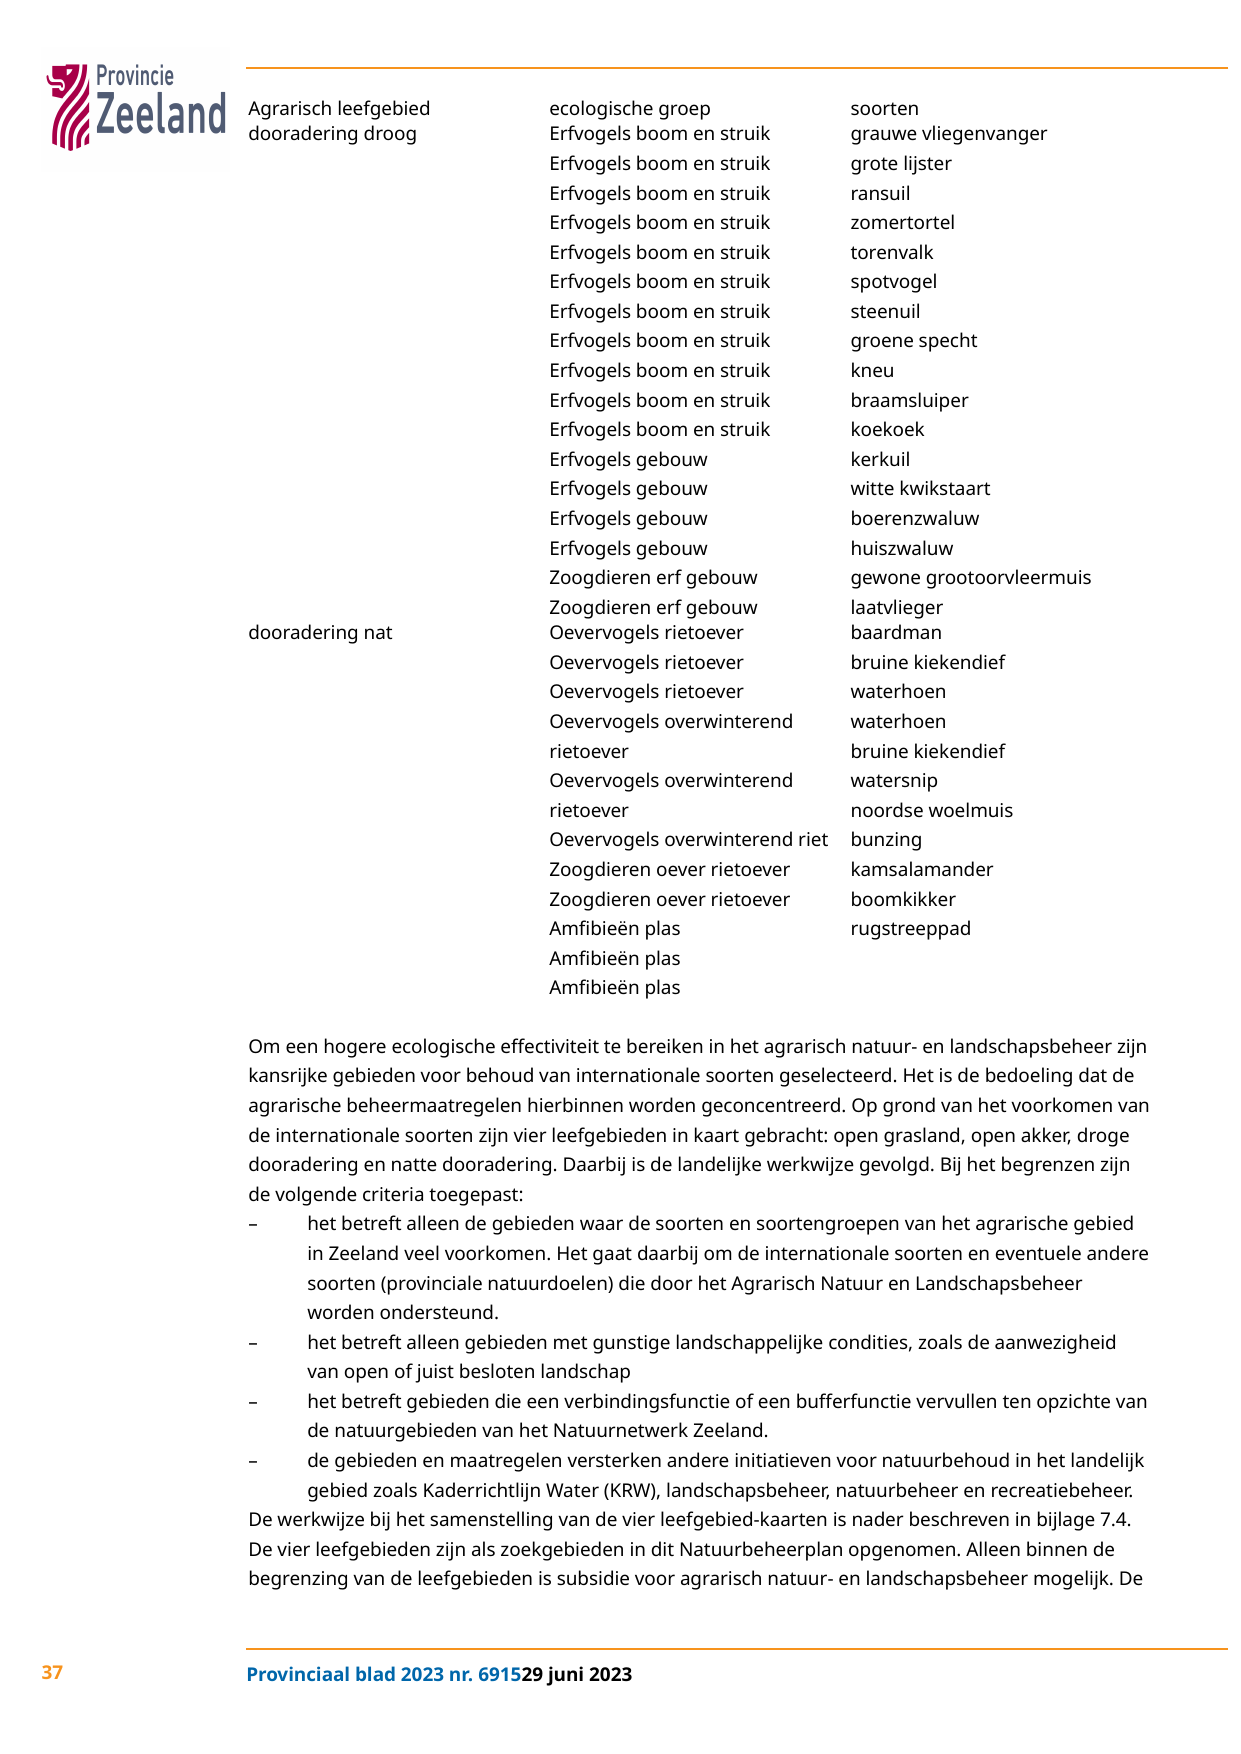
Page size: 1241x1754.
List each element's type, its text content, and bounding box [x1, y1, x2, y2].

table_cell dooradering droog [248, 121, 549, 619]
list het betreft alleen gebieden met gunstige landschappelijke condities, zoals de aanwezigheid van open of juist besloten landschap [248, 1329, 1152, 1384]
table_cell baardman bruine kiekendief waterhoen waterhoen bruine kiekendief watersnip noordse woelmuis bunzing kamsalamander boomkikker rugstreeppad [850, 620, 1152, 1000]
table_cell grauwe vliegenvanger grote lijster ransuil zomertortel torenvalk spotvogel steenuil groene specht kneu braamsluiper koekoek kerkuil witte kwikstaart boerenzwaluw huiszwaluw gewone grootoorvleermuis laatvlieger [850, 121, 1152, 619]
table_header Agrarisch leefgebied [248, 95, 549, 121]
text De werkwijze bij het samenstelling van de vier leefgebied-kaarten is nader beschreven in bijlage 7.4. [248, 1506, 1152, 1532]
table_header soorten [850, 95, 1152, 121]
table_cell Oevervogels rietoever Oevervogels rietoever Oevervogels rietoever Oevervogels overwinterend rietoever Oevervogels overwinterend rietoever Oevervogels overwinterend riet Zoogdieren oever rietoever Zoogdieren oever rietoever Amfibieën plas Amfibieën plas Amfibieën plas [549, 620, 850, 1000]
picture [41, 47, 231, 172]
table_cell Erfvogels boom en struik Erfvogels boom en struik Erfvogels boom en struik Erfvogels boom en struik Erfvogels boom en struik Erfvogels boom en struik Erfvogels boom en struik Erfvogels boom en struik Erfvogels boom en struik Erfvogels boom en struik Erfvogels boom en struik Erfvogels gebouw Erfvogels gebouw Erfvogels gebouw Erfvogels gebouw Zoogdieren erf gebouw Zoogdieren erf gebouw [549, 121, 850, 619]
table_header ecologische groep [549, 95, 850, 121]
list de gebieden en maatregelen versterken andere initiatieven voor natuurbehoud in het landelijk gebied zoals Kaderrichtlijn Water (KRW), landschapsbeheer, natuurbeheer en recreatiebeheer. [248, 1447, 1152, 1503]
list het betreft alleen de gebieden waar de soorten en soortengroepen van het agrarische gebied in Zeeland veel voorkomen. Het gaat daarbij om de internationale soorten en eventuele andere soorten (provinciale natuurdoelen) die door het Agrarisch Natuur en Landschapsbeheer worden ondersteund. [248, 1211, 1152, 1325]
text Om een hogere ecologische effectiviteit te bereiken in het agrarisch natuur- en landschapsbeheer zijn kansrijke gebieden voor behoud van internationale soorten geselecteerd. Het is de bedoeling dat de agrarische beheermaatregelen hierbinnen worden geconcentreerd. Op grond van het voorkomen van de internationale soorten zijn vier leefgebieden in kaart gebracht: open grasland, open akker, droge dooradering en natte dooradering. Daarbij is de landelijke werkwijze gevolgd. Bij het begrenzen zijn de volgende criteria toegepast: [248, 1033, 1152, 1207]
list het betreft gebieden die een verbindingsfunctie of een bufferfunctie vervullen ten opzichte van de natuurgebieden van het Natuurnetwerk Zeeland. [248, 1388, 1152, 1443]
table_cell dooradering nat [248, 620, 549, 1000]
text De vier leefgebieden zijn als zoekgebieden in dit Natuurbeheerplan opgenomen. Alleen binnen de begrenzing van de leefgebieden is subsidie voor agrarisch natuur- en landschapsbeheer mogelijk. De [248, 1536, 1152, 1591]
